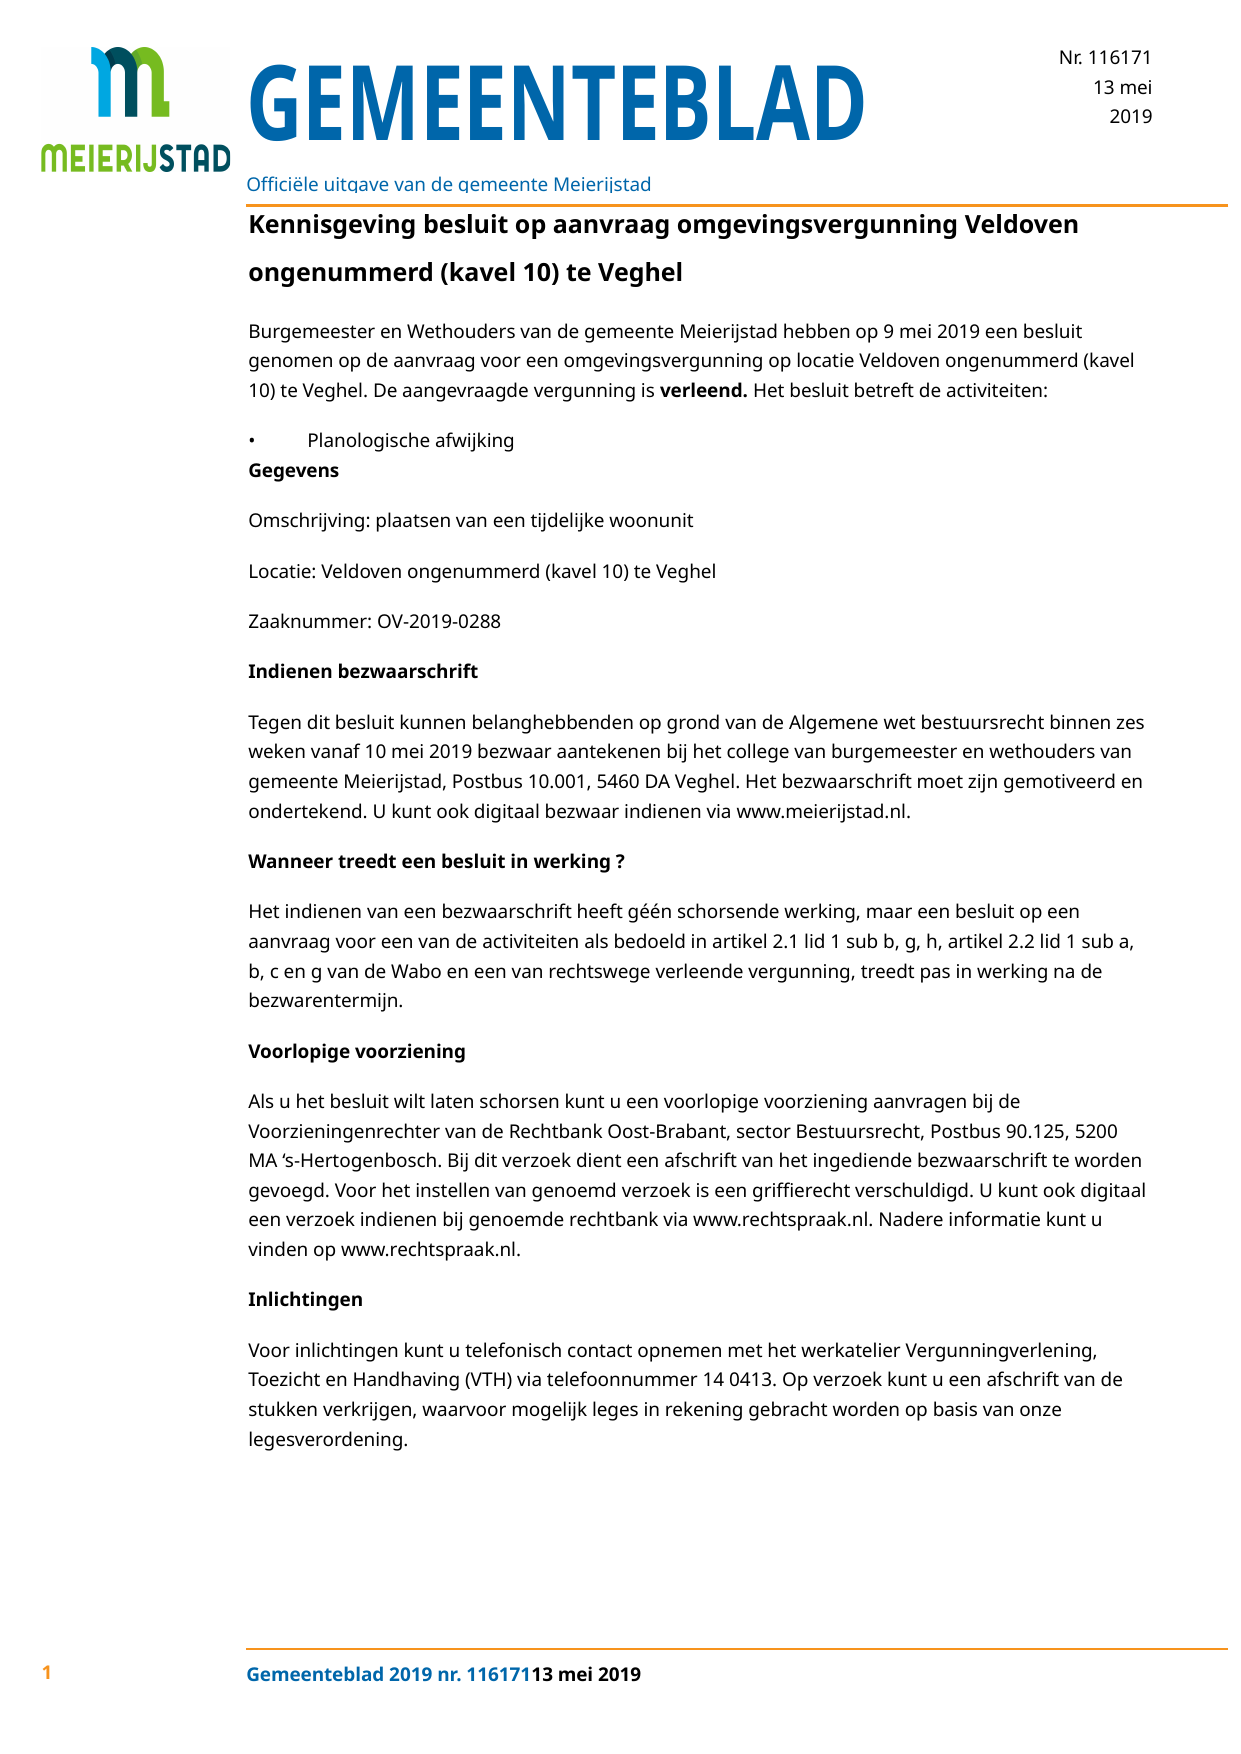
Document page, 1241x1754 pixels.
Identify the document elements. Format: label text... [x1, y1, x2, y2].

text Voorlopige voorziening [248, 1038, 1152, 1064]
text Voor inlichtingen kunt u telefonisch contact opnemen met het werkatelier Vergunningverlening, Toezicht en Handhaving (VTH) via telefoonnummer 14 0413. Op verzoek kunt u een afschrift van de stukken verkrijgen, waarvoor mogelijk leges in rekening gebracht worden op basis van onze legesverordening. [248, 1337, 1152, 1452]
text Zaaknummer: OV-2019-0288 [248, 608, 1152, 634]
text Als u het besluit wilt laten schorsen kunt u een voorlopige voorziening aanvragen bij de Voorzieningenrechter van de Rechtbank Oost-Brabant, sector Bestuursrecht, Postbus 90.125, 5200 MA ‘s-Hertogenbosch. Bij dit verzoek dient een afschrift van het ingediende bezwaarschrift te worden gevoegd. Voor het instellen van genoemd verzoek is een griffierecht verschuldigd. U kunt ook digitaal een verzoek indienen bij genoemde rechtbank via www.rechtspraak.nl. Nadere informatie kunt u vinden op www.rechtspraak.nl. [248, 1088, 1152, 1262]
text Locatie: Veldoven ongenummerd (kavel 10) te Veghel [248, 558, 1152, 584]
list Planologische afwijking [248, 427, 1152, 453]
text Indienen bezwaarschrift [248, 659, 1152, 684]
text Inlichtingen [248, 1287, 1152, 1312]
text Het indienen van een bezwaarschrift heeft géén schorsende werking, maar een besluit op een aanvraag voor een van de activiteiten als bedoeld in artikel 2.1 lid 1 sub b, g, h, artikel 2.2 lid 1 sub a, b, c en g van de Wabo en een van rechtswege verleende vergunning, treedt pas in werking na de bezwarentermijn. [248, 899, 1152, 1013]
text Wanneer treedt een besluit in werking ? [248, 848, 1152, 874]
picture [41, 47, 231, 172]
text Tegen dit besluit kunnen belanghebbenden op grond van de Algemene wet bestuursrecht binnen zes weken vanaf 10 mei 2019 bezwaar aantekenen bij het college van burgemeester en wethouders van gemeente Meierijstad, Postbus 10.001, 5460 DA Veghel. Het bezwaarschrift moet zijn gemotiveerd en ondertekend. U kunt ook digitaal bezwaar indienen via www.meierijstad.nl. [248, 709, 1152, 824]
text Burgemeester en Wethouders van de gemeente Meierijstad hebben op 9 mei 2019 een besluit genomen op de aanvraag voor een omgevingsvergunning op locatie Veldoven ongenummerd (kavel 10) te Veghel. De aangevraagde vergunning is verleend. Het besluit betreft de activiteiten: [248, 318, 1152, 403]
text Kennisgeving besluit op aanvraag omgevingsvergunning Veldoven ongenummerd (kavel 10) te Veghel [248, 207, 1152, 288]
text Omschrijving: plaatsen van een tijdelijke woonunit [248, 507, 1152, 533]
text Gegevens [248, 457, 1152, 483]
